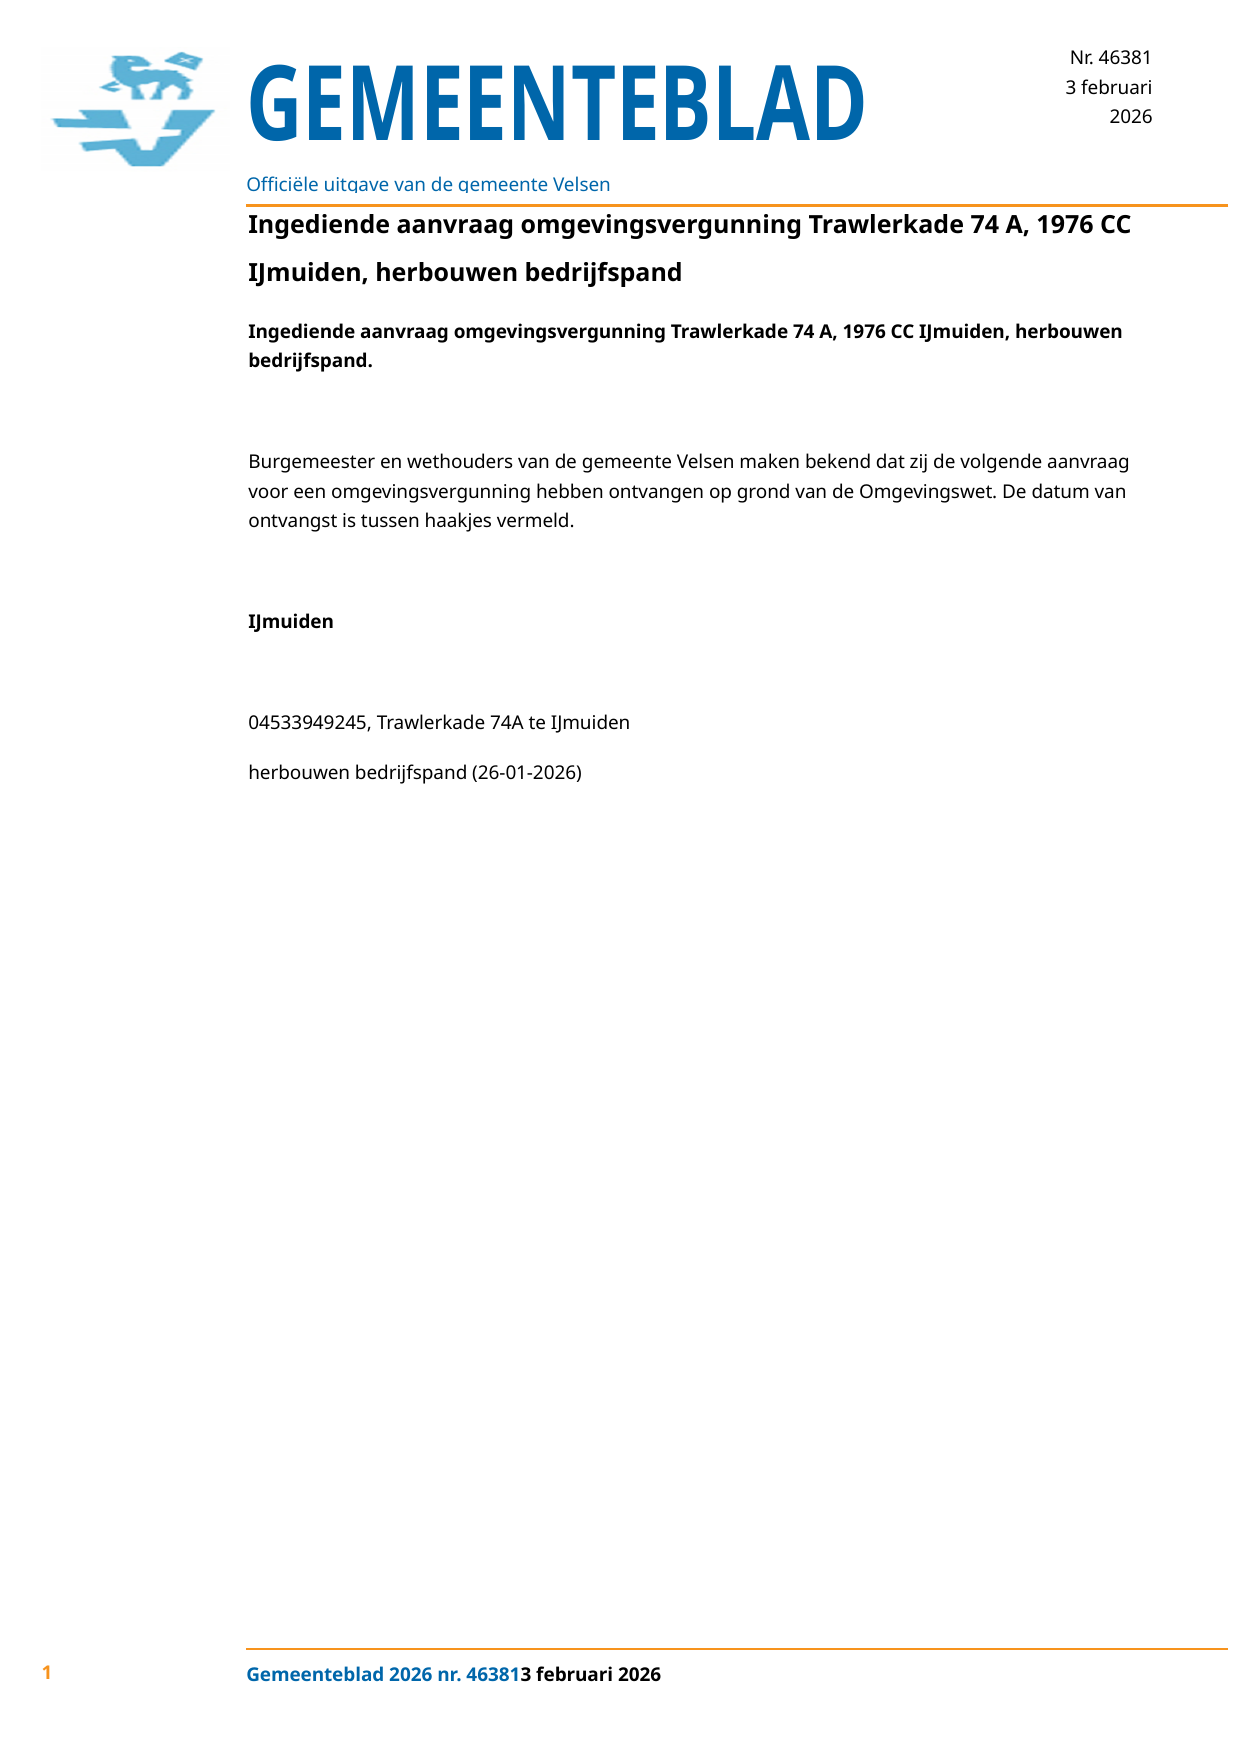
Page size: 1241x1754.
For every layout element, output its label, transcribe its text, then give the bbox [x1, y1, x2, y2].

text Ingediende aanvraag omgevingsvergunning Trawlerkade 74 A, 1976 CC IJmuiden, herbouwen bedrijfspand. [248, 318, 1152, 373]
text 04533949245, Trawlerkade 74A te IJmuiden [248, 709, 1152, 735]
text Burgemeester en wethouders van de gemeente Velsen maken bekend dat zij de volgende aanvraag voor een omgevingsvergunning hebben ontvangen op grond van de Omgevingswet. De datum van ontvangst is tussen haakjes vermeld. [248, 448, 1152, 533]
text IJmuiden [248, 608, 1152, 634]
picture [41, 47, 231, 172]
text herbouwen bedrijfspand (26-01-2026) [248, 759, 1152, 785]
text Ingediende aanvraag omgevingsvergunning Trawlerkade 74 A, 1976 CC IJmuiden, herbouwen bedrijfspand [248, 207, 1152, 288]
